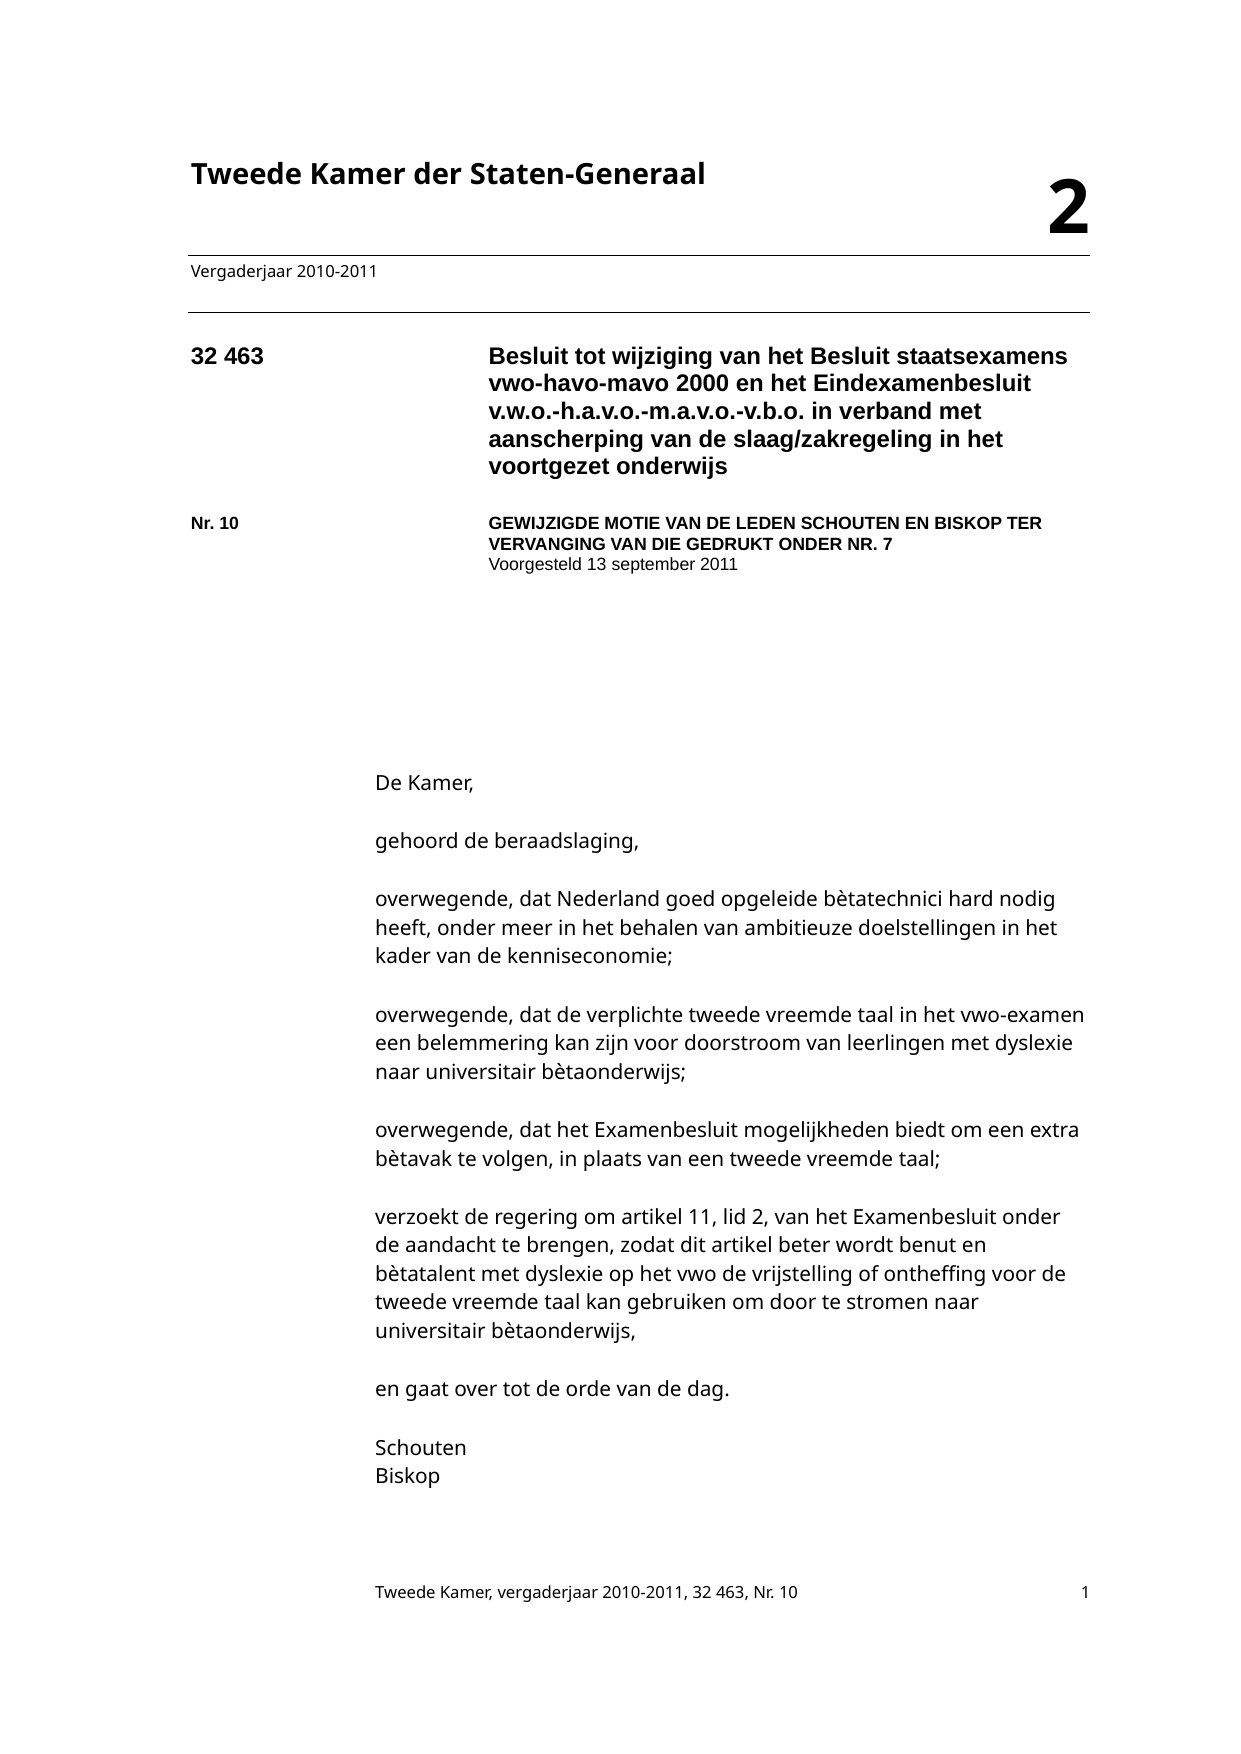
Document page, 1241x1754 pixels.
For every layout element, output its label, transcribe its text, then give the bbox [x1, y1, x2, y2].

table_cell Vergaderjaar 2010-2011 [188, 256, 485, 312]
text overwegende, dat de verplichte tweede vreemde taal in het vwo-examen een belemmering kan zijn voor doorstroom van leerlingen met dyslexie naar universitair bètaonderwijs; [375, 1000, 1090, 1085]
text gehoord de beraadslaging, [375, 826, 1090, 854]
text Biskop [375, 1461, 1090, 1489]
text en gaat over tot de orde van de dag. [375, 1374, 1090, 1403]
table_header Tweede Kamer der Staten-Generaal [188, 150, 909, 255]
table_header 2 [910, 150, 1090, 255]
table_cell Besluit tot wijziging van het Besluit staatsexamens vwo-havo-mavo 2000 en het Eindexamenbesluit v.w.o.-h.a.v.o.-m.a.v.o.-v.b.o. in verband met aanscherping van de slaag/zakregeling in het voortgezet onderwijs [485, 339, 1090, 510]
table_cell Nr. 10 [188, 510, 485, 649]
text overwegende, dat Nederland goed opgeleide bètatechnici hard nodig heeft, onder meer in het behalen van ambitieuze doelstellingen in het kader van de kenniseconomie; [375, 884, 1090, 970]
table_cell 32 463 [188, 339, 485, 510]
text De Kamer, [375, 768, 1090, 796]
table_cell [188, 313, 485, 339]
text Schouten [375, 1433, 1090, 1461]
text overwegende, dat het Examenbesluit mogelijkheden biedt om een extra bètavak te volgen, in plaats van een tweede vreemde taal; [375, 1115, 1090, 1172]
table_cell GEWIJZIGDE MOTIE VAN DE LEDEN SCHOUTEN EN BISKOP TER VERVANGING VAN DIE GEDRUKT ONDER NR. 7 Voorgesteld 13 september 2011 [485, 510, 1090, 649]
text verzoekt de regering om artikel 11, lid 2, van het Examenbesluit onder de aandacht te brengen, zodat dit artikel beter wordt benut en bètatalent met dyslexie op het vwo de vrijstelling of ontheffing voor de tweede vreemde taal kan gebruiken om door te stromen naar universitair bètaonderwijs, [375, 1202, 1090, 1344]
table_cell [485, 256, 1090, 312]
table_cell [485, 313, 1090, 339]
